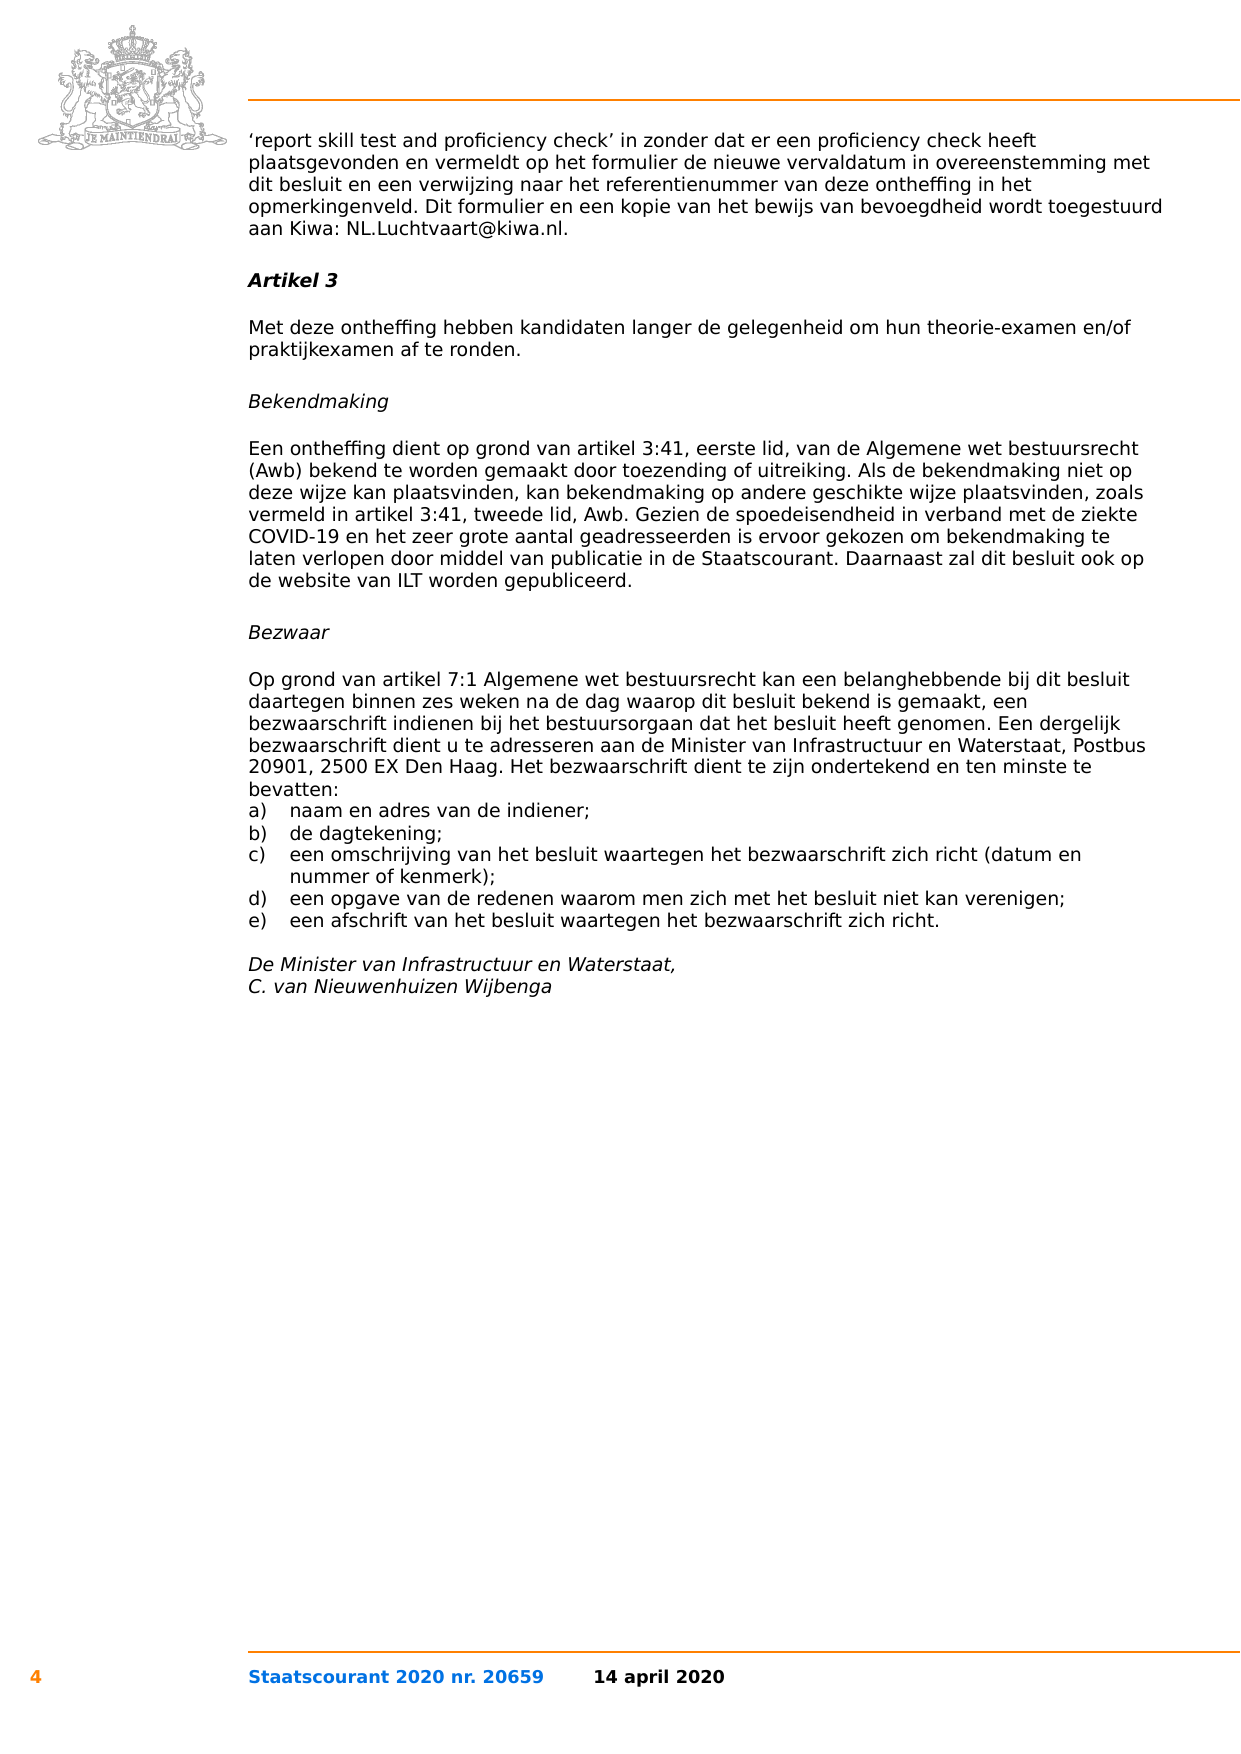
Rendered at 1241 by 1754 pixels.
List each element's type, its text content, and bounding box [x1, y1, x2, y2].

text e) een afschrift van het besluit waartegen het bezwaarschrift zich richt. [248, 910, 1163, 932]
subtitle Artikel 3 [248, 270, 1163, 292]
subtitle Bezwaar [248, 622, 1163, 643]
text De Minister van Infrastructuur en Waterstaat, C. van Nieuwenhuizen Wijbenga [248, 954, 1163, 998]
text d) een opgave van de redenen waarom men zich met het besluit niet kan verenigen; [248, 888, 1163, 910]
picture [38, 25, 227, 150]
text a) naam en adres van de indiener; [248, 800, 1163, 822]
text ‘report skill test and proficiency check’ in zonder dat er een proficiency check heeft plaatsgevonden en vermeldt op het formulier de nieuwe vervaldatum in overeenstemming met dit besluit en een verwijzing naar het referentienummer van deze ontheffing in het opmerkingenveld. Dit formulier en een kopie van het bewijs van bevoegdheid wordt toegestuurd aan Kiwa: NL.Luchtvaart@kiwa.nl. [248, 130, 1163, 240]
subtitle Bekendmaking [248, 391, 1163, 413]
text c) een omschrijving van het besluit waartegen het bezwaarschrift zich richt (datum en nummer of kenmerk); [248, 844, 1163, 888]
text Een ontheffing dient op grond van artikel 3:41, eerste lid, van de Algemene wet bestuursrecht (Awb) bekend te worden gemaakt door toezending of uitreiking. Als de bekendmaking niet op deze wijze kan plaatsvinden, kan bekendmaking op andere geschikte wijze plaatsvinden, zoals vermeld in artikel 3:41, tweede lid, Awb. Gezien de spoedeisendheid in verband met de ziekte COVID-19 en het zeer grote aantal geadresseerden is ervoor gekozen om bekendmaking te laten verlopen door middel van publicatie in de Staatscourant. Daarnaast zal dit besluit ook op de website van ILT worden gepubliceerd. [248, 438, 1163, 592]
text Op grond van artikel 7:1 Algemene wet bestuursrecht kan een belanghebbende bij dit besluit daartegen binnen zes weken na de dag waarop dit besluit bekend is gemaakt, een bezwaarschrift indienen bij het bestuursorgaan dat het besluit heeft genomen. Een dergelijk bezwaarschrift dient u te adresseren aan de Minister van Infrastructuur en Waterstaat, Postbus 20901, 2500 EX Den Haag. Het bezwaarschrift dient te zijn ondertekend en ten minste te bevatten: [248, 668, 1163, 800]
text b) de dagtekening; [248, 822, 1163, 844]
text Met deze ontheffing hebben kandidaten langer de gelegenheid om hun theorie-examen en/of praktijkexamen af te ronden. [248, 317, 1163, 361]
